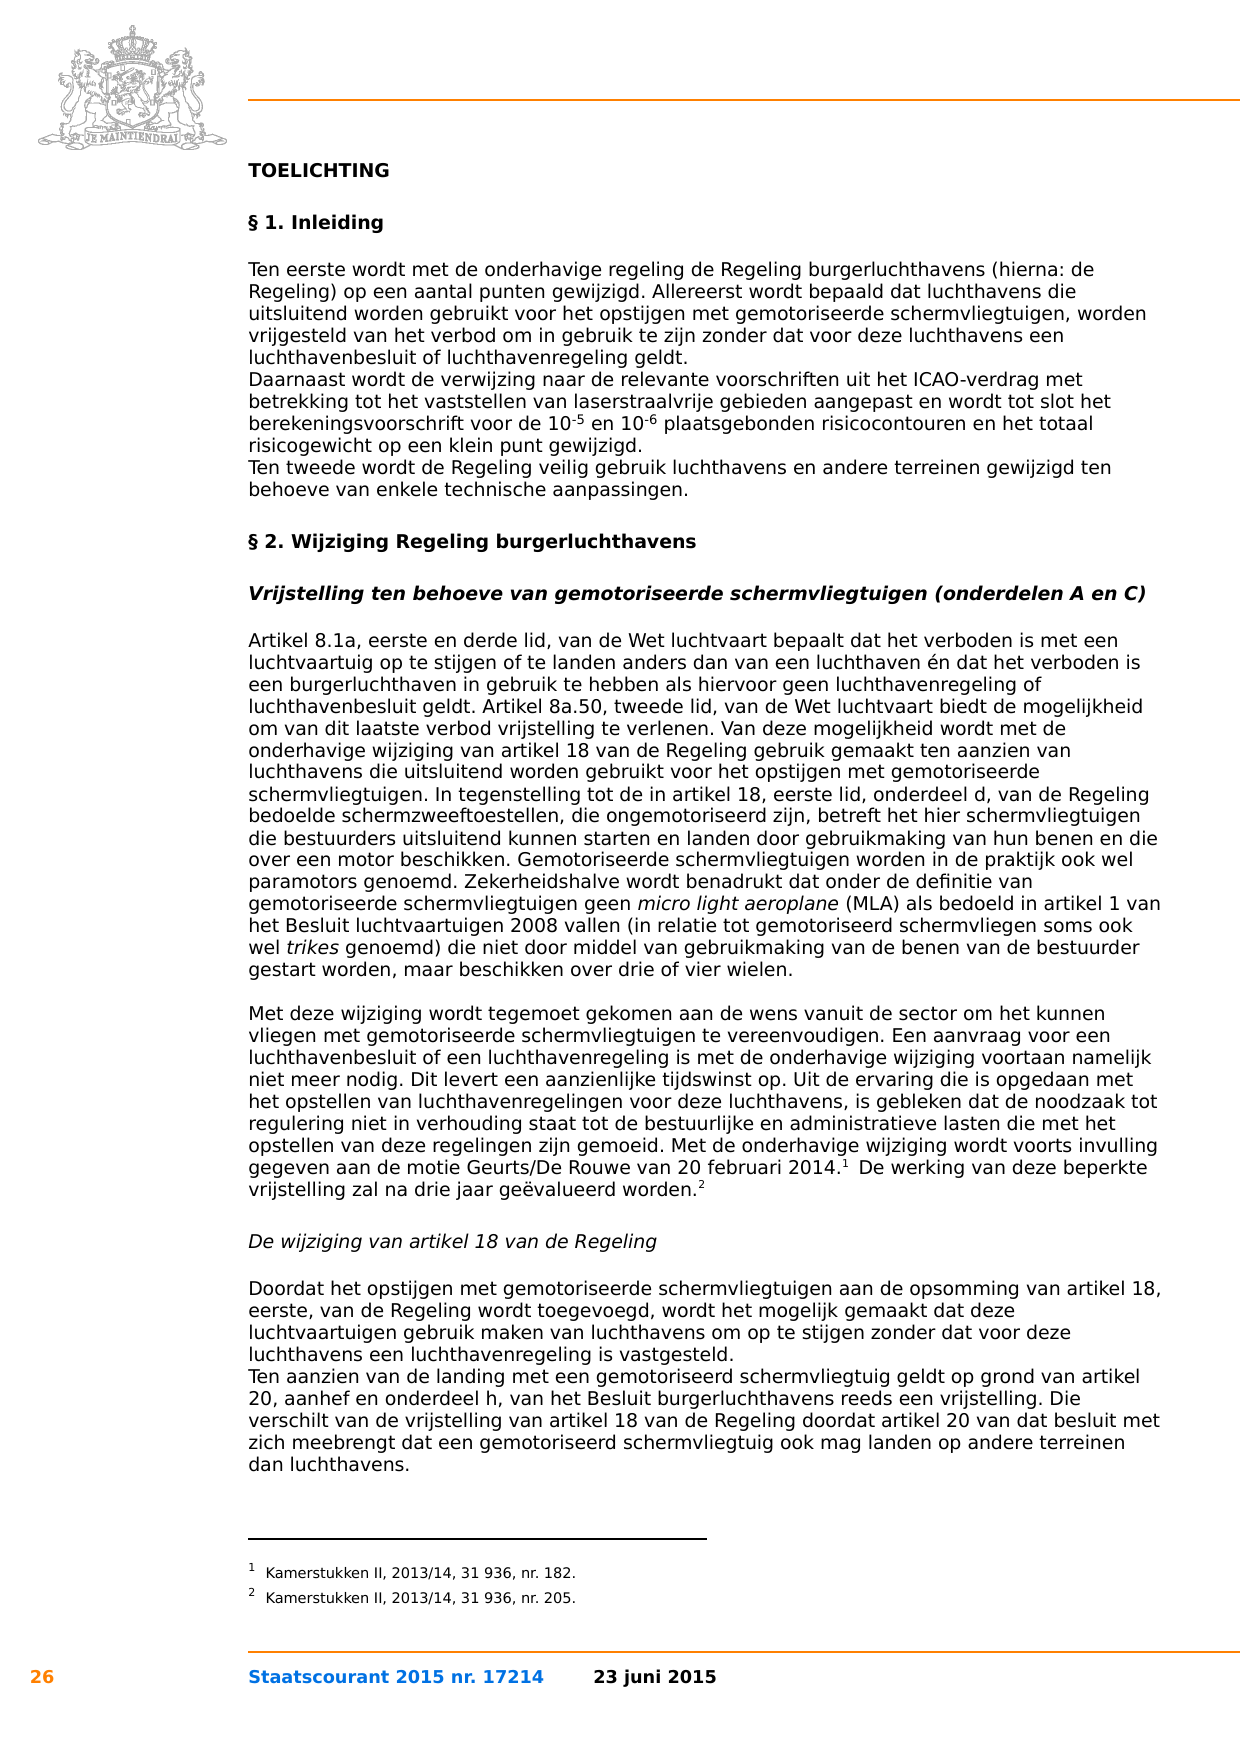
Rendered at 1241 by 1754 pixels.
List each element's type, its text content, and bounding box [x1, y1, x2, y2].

picture [38, 25, 227, 150]
text Met deze wijziging wordt tegemoet gekomen aan de wens vanuit de sector om het kunnen vliegen met gemotoriseerde schermvliegtuigen te vereenvoudigen. Een aanvraag voor een luchthavenbesluit of een luchthavenregeling is met de onderhavige wijziging voortaan namelijk niet meer nodig. Dit levert een aanzienlijke tijdswinst op. Uit de ervaring die is opgedaan met het opstellen van luchthavenregelingen voor deze luchthavens, is gebleken dat de noodzaak tot regulering niet in verhouding staat tot de bestuurlijke en administratieve lasten die met het opstellen van deze regelingen zijn gemoeid. Met de onderhavige wijziging wordt voorts invulling gegeven aan de motie Geurts/De Rouwe van 20 februari 2014. De werking van deze beperkte vrijstelling zal na drie jaar geëvalueerd worden. [248, 1003, 1163, 1201]
text Ten aanzien van de landing met een gemotoriseerd schermvliegtuig geldt op grond van artikel 20, aanhef en onderdeel h, van het Besluit burgerluchthavens reeds een vrijstelling. Die verschilt van de vrijstelling van artikel 18 van de Regeling doordat artikel 20 van dat besluit met zich meebrengt dat een gemotoriseerd schermvliegtuig ook mag landen op andere terreinen dan luchthavens. [248, 1366, 1163, 1476]
subtitle De wijziging van artikel 18 van de Regeling [248, 1231, 1163, 1253]
text Ten eerste wordt met de onderhavige regeling de Regeling burgerluchthavens (hierna: de Regeling) op een aantal punten gewijzigd. Allereerst wordt bepaald dat luchthavens die uitsluitend worden gebruikt voor het opstijgen met gemotoriseerde schermvliegtuigen, worden vrijgesteld van het verbod om in gebruik te zijn zonder dat voor deze luchthavens een luchthavenbesluit of luchthavenregeling geldt. [248, 259, 1163, 369]
text Kamerstukken II, 2013/14, 31 936, nr. 205. [248, 1586, 1163, 1608]
subtitle § 2. Wijziging Regeling burgerluchthavens [248, 531, 1163, 553]
text Doordat het opstijgen met gemotoriseerde schermvliegtuigen aan de opsomming van artikel 18, eerste, van de Regeling wordt toegevoegd, wordt het mogelijk gemaakt dat deze luchtvaartuigen gebruik maken van luchthavens om op te stijgen zonder dat voor deze luchthavens een luchthavenregeling is vastgesteld. [248, 1278, 1163, 1366]
subtitle Vrijstelling ten behoeve van gemotoriseerde schermvliegtuigen (onderdelen A en C) [248, 583, 1163, 604]
subtitle § 1. Inleiding [248, 212, 1163, 234]
subtitle TOELICHTING [248, 160, 1163, 182]
text Artikel 8.1a, eerste en derde lid, van de Wet luchtvaart bepaalt dat het verboden is met een luchtvaartuig op te stijgen of te landen anders dan van een luchthaven én dat het verboden is een burgerluchthaven in gebruik te hebben als hiervoor geen luchthavenregeling of luchthavenbesluit geldt. Artikel 8a.50, tweede lid, van de Wet luchtvaart biedt de mogelijkheid om van dit laatste verbod vrijstelling te verlenen. Van deze mogelijkheid wordt met de onderhavige wijziging van artikel 18 van de Regeling gebruik gemaakt ten aanzien van luchthavens die uitsluitend worden gebruikt voor het opstijgen met gemotoriseerde schermvliegtuigen. In tegenstelling tot de in artikel 18, eerste lid, onderdeel d, van de Regeling bedoelde schermzweeftoestellen, die ongemotoriseerd zijn, betreft het hier schermvliegtuigen die bestuurders uitsluitend kunnen starten en landen door gebruikmaking van hun benen en die over een motor beschikken. Gemotoriseerde schermvliegtuigen worden in de praktijk ook wel paramotors genoemd. Zekerheidshalve wordt benadrukt dat onder de definitie van gemotoriseerde schermvliegtuigen geen micro light aeroplane (MLA) als bedoeld in artikel 1 van het Besluit luchtvaartuigen 2008 vallen (in relatie tot gemotoriseerd schermvliegen soms ook wel trikes genoemd) die niet door middel van gebruikmaking van de benen van de bestuurder gestart worden, maar beschikken over drie of vier wielen. [248, 629, 1163, 981]
text Kamerstukken II, 2013/14, 31 936, nr. 182. [248, 1561, 1163, 1583]
text Daarnaast wordt de verwijzing naar de relevante voorschriften uit het ICAO-verdrag met betrekking tot het vaststellen van laserstraalvrije gebieden aangepast en wordt tot slot het berekeningsvoorschrift voor de 10-5 en 10-6 plaatsgebonden risicocontouren en het totaal risicogewicht op een klein punt gewijzigd. [248, 369, 1163, 457]
text Ten tweede wordt de Regeling veilig gebruik luchthavens en andere terreinen gewijzigd ten behoeve van enkele technische aanpassingen. [248, 457, 1163, 501]
